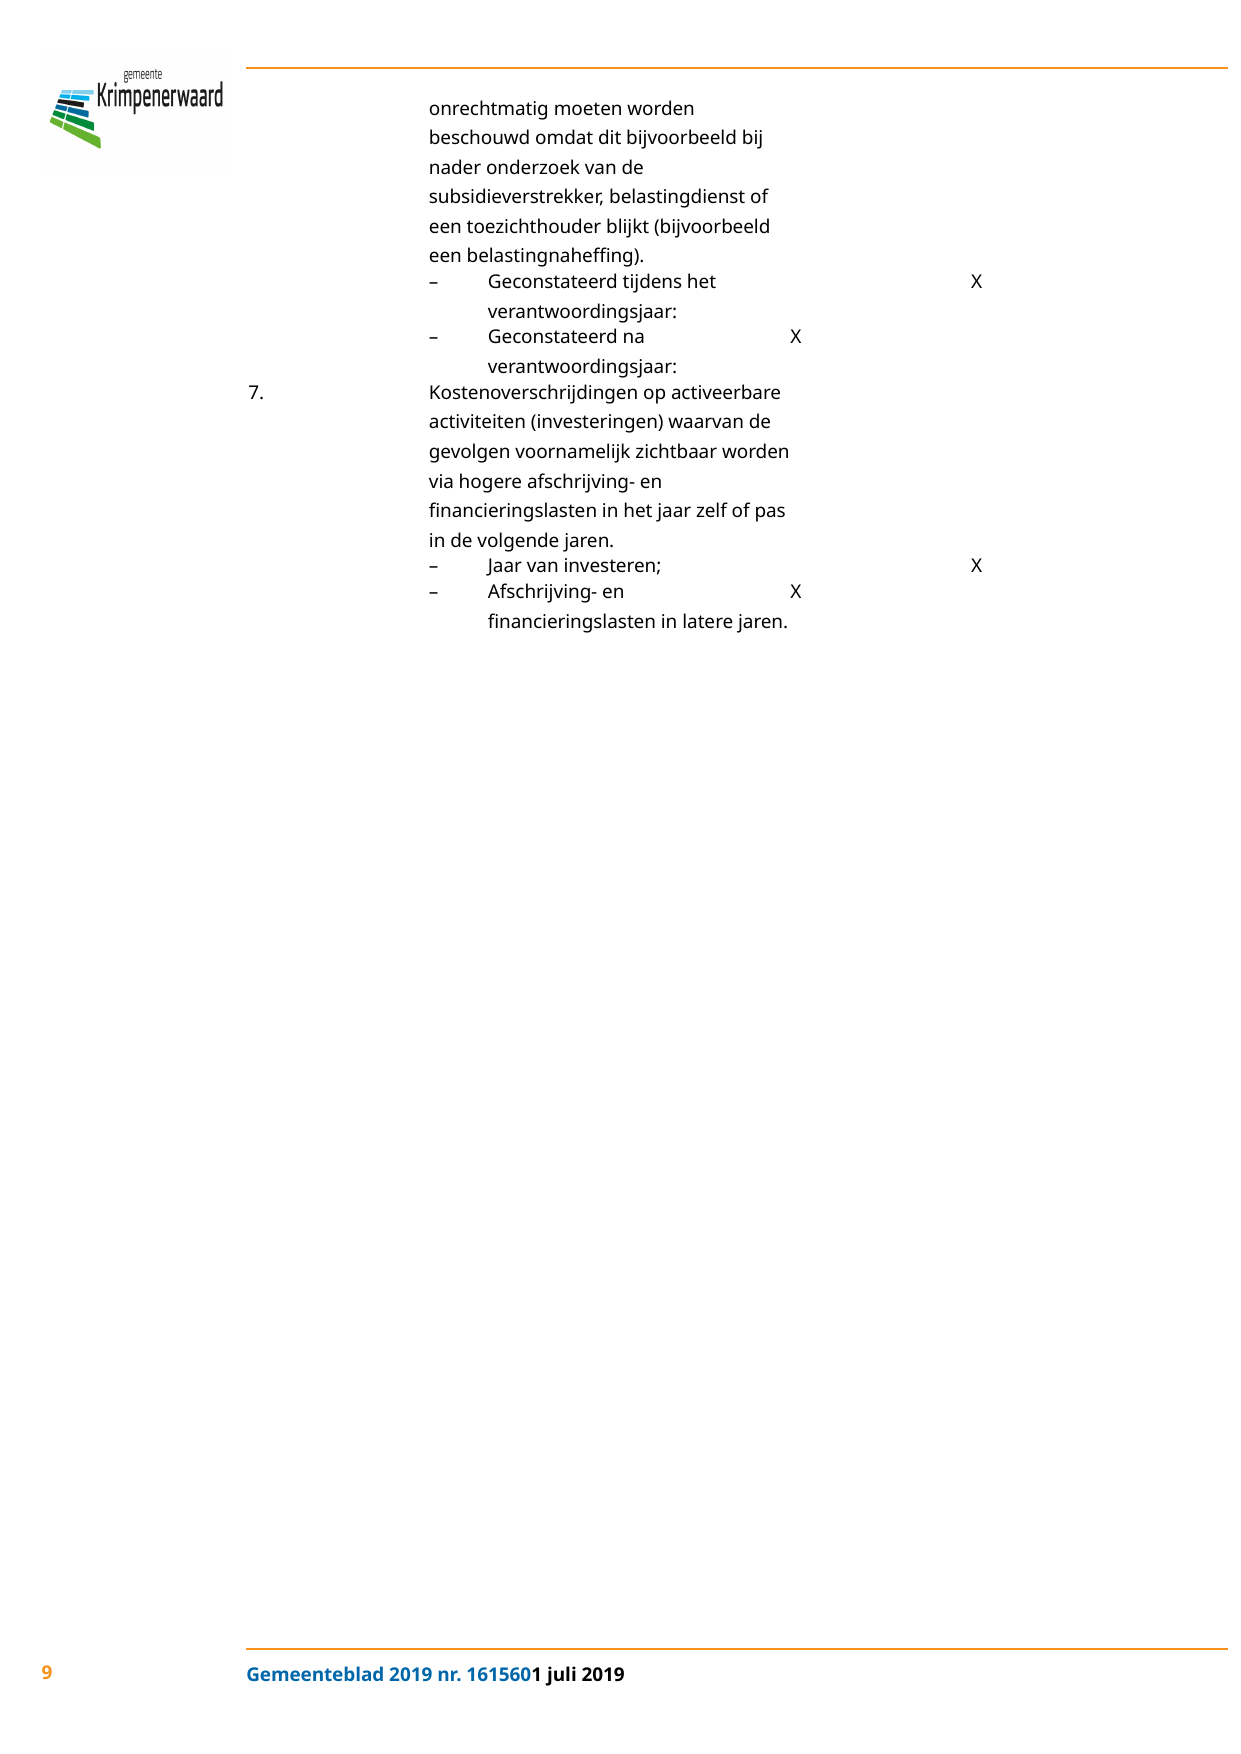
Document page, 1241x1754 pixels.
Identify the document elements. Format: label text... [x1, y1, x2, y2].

table_cell 7. [248, 379, 429, 634]
table_cell Afschrijving- en financieringslasten in latere jaren. [429, 579, 790, 634]
table_cell X [790, 324, 971, 379]
table_cell X [971, 269, 1152, 324]
table_cell [790, 269, 971, 324]
table_cell Jaar van investeren; [429, 553, 790, 578]
table_cell X [790, 579, 971, 634]
table_cell [971, 579, 1152, 634]
table_cell [971, 95, 1152, 268]
table_cell onrechtmatig moeten worden beschouwd omdat dit bijvoorbeeld bij nader onderzoek van de subsidieverstrekker, belastingdienst of een toezichthouder blijkt (bijvoorbeeld een belastingnaheffing). [429, 95, 790, 268]
table_cell Geconstateerd tijdens het verantwoordingsjaar: [429, 269, 790, 324]
table_cell [971, 379, 1152, 553]
table_cell Geconstateerd na verantwoordingsjaar: [429, 324, 790, 379]
table_cell X [971, 553, 1152, 578]
table_cell [248, 95, 429, 379]
table_cell [790, 553, 971, 578]
picture [41, 47, 231, 172]
table_cell [790, 95, 971, 268]
table_cell [790, 379, 971, 553]
table_cell Kostenoverschrijdingen op activeerbare activiteiten (investeringen) waarvan de gevolgen voornamelijk zichtbaar worden via hogere afschrijving- en financieringslasten in het jaar zelf of pas in de volgende jaren. [429, 379, 790, 553]
table_cell [971, 324, 1152, 379]
